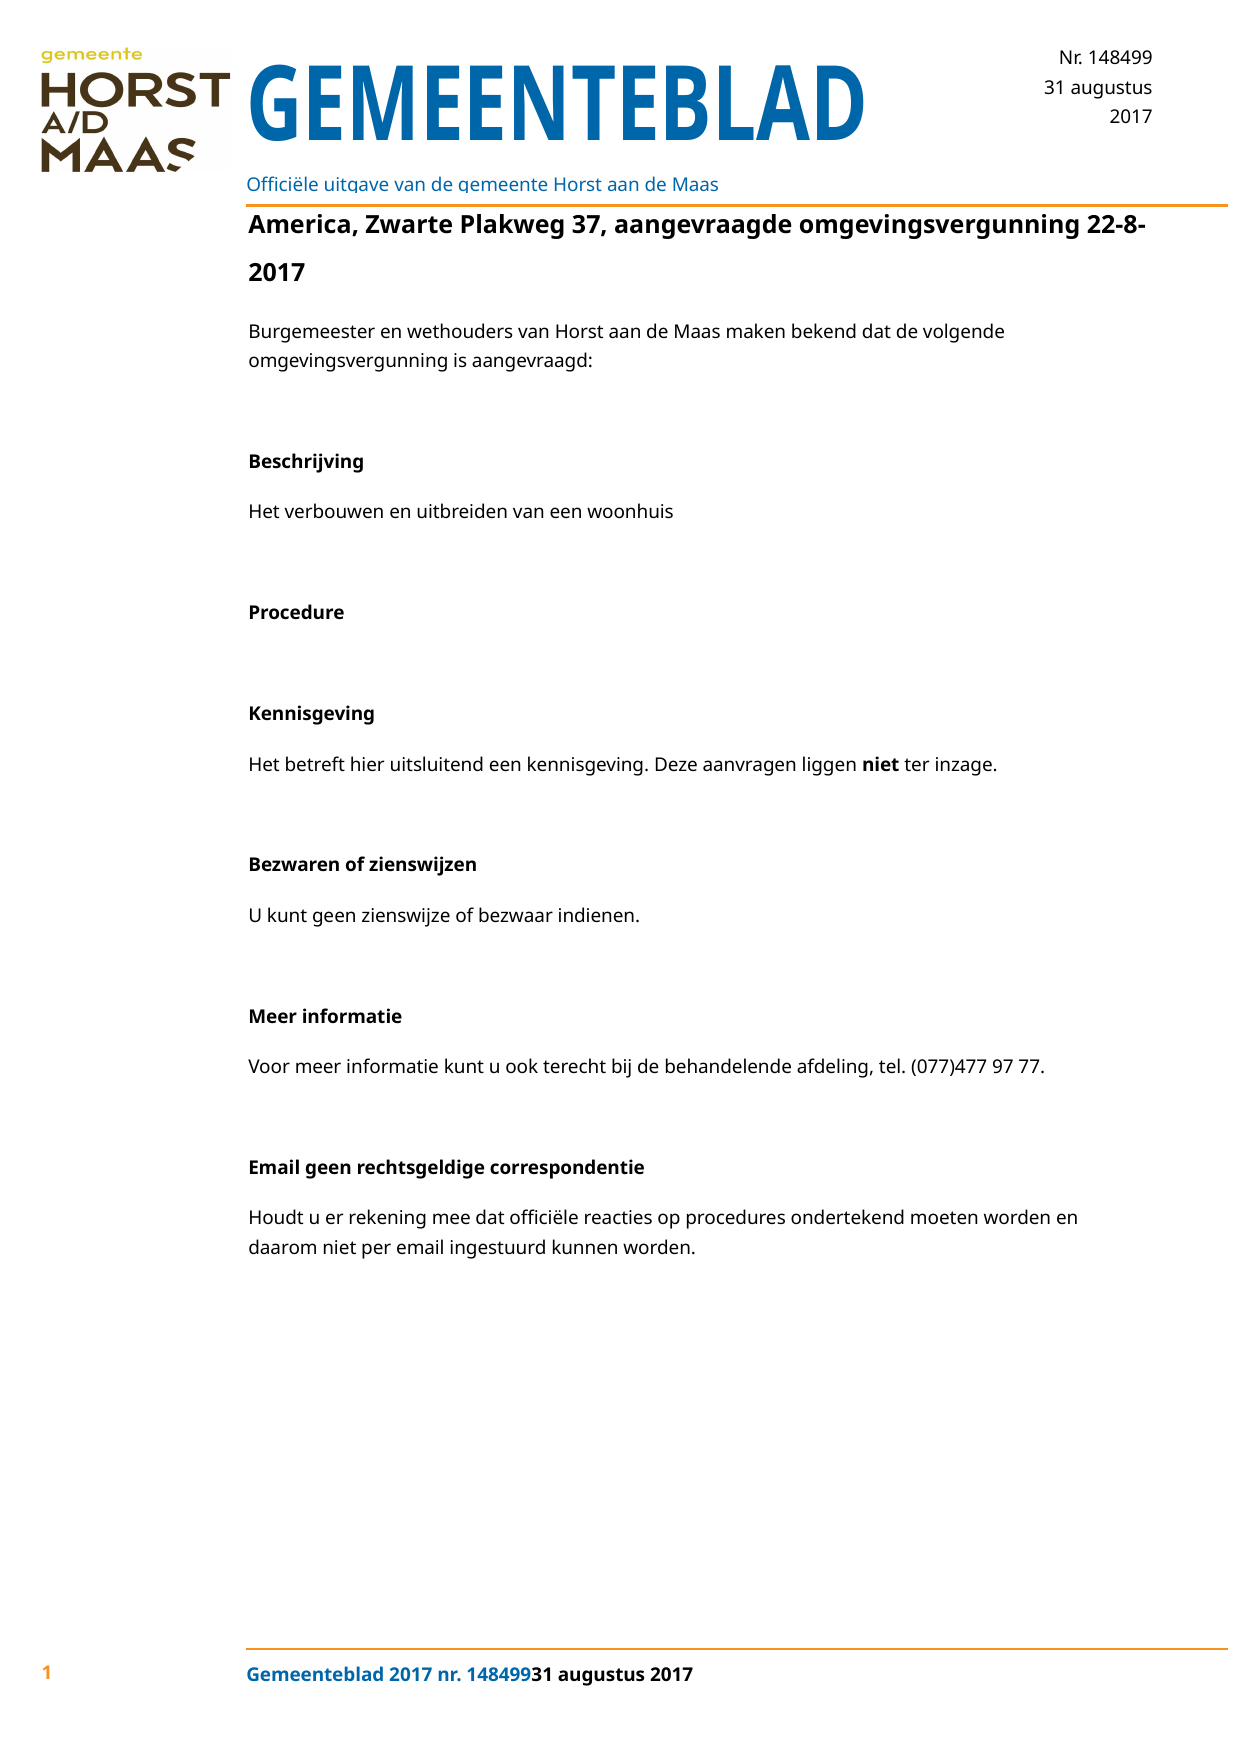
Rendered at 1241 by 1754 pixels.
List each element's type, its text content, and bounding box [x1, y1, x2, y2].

text Meer informatie [248, 1003, 1152, 1029]
picture [41, 47, 231, 172]
text Bezwaren of zienswijzen [248, 852, 1152, 877]
text Houdt u er rekening mee dat officiële reacties op procedures ondertekend moeten worden en daarom niet per email ingestuurd kunnen worden. [248, 1204, 1152, 1260]
text Email geen rechtsgeldige correspondentie [248, 1154, 1152, 1180]
text Kennisgeving [248, 700, 1152, 726]
text Voor meer informatie kunt u ook terecht bij de behandelende afdeling, tel. (077)477 97 77. [248, 1053, 1152, 1079]
text U kunt geen zienswijze of bezwaar indienen. [248, 902, 1152, 928]
text America, Zwarte Plakweg 37, aangevraagde omgevingsvergunning 22-8-2017 [248, 207, 1152, 288]
text Burgemeester en wethouders van Horst aan de Maas maken bekend dat de volgende omgevingsvergunning is aangevraagd: [248, 318, 1152, 373]
text Procedure [248, 599, 1152, 625]
text Het betreft hier uitsluitend een kennisgeving. Deze aanvragen liggen niet ter inzage. [248, 751, 1152, 777]
text Beschrijving [248, 448, 1152, 474]
text Het verbouwen en uitbreiden van een woonhuis [248, 499, 1152, 524]
